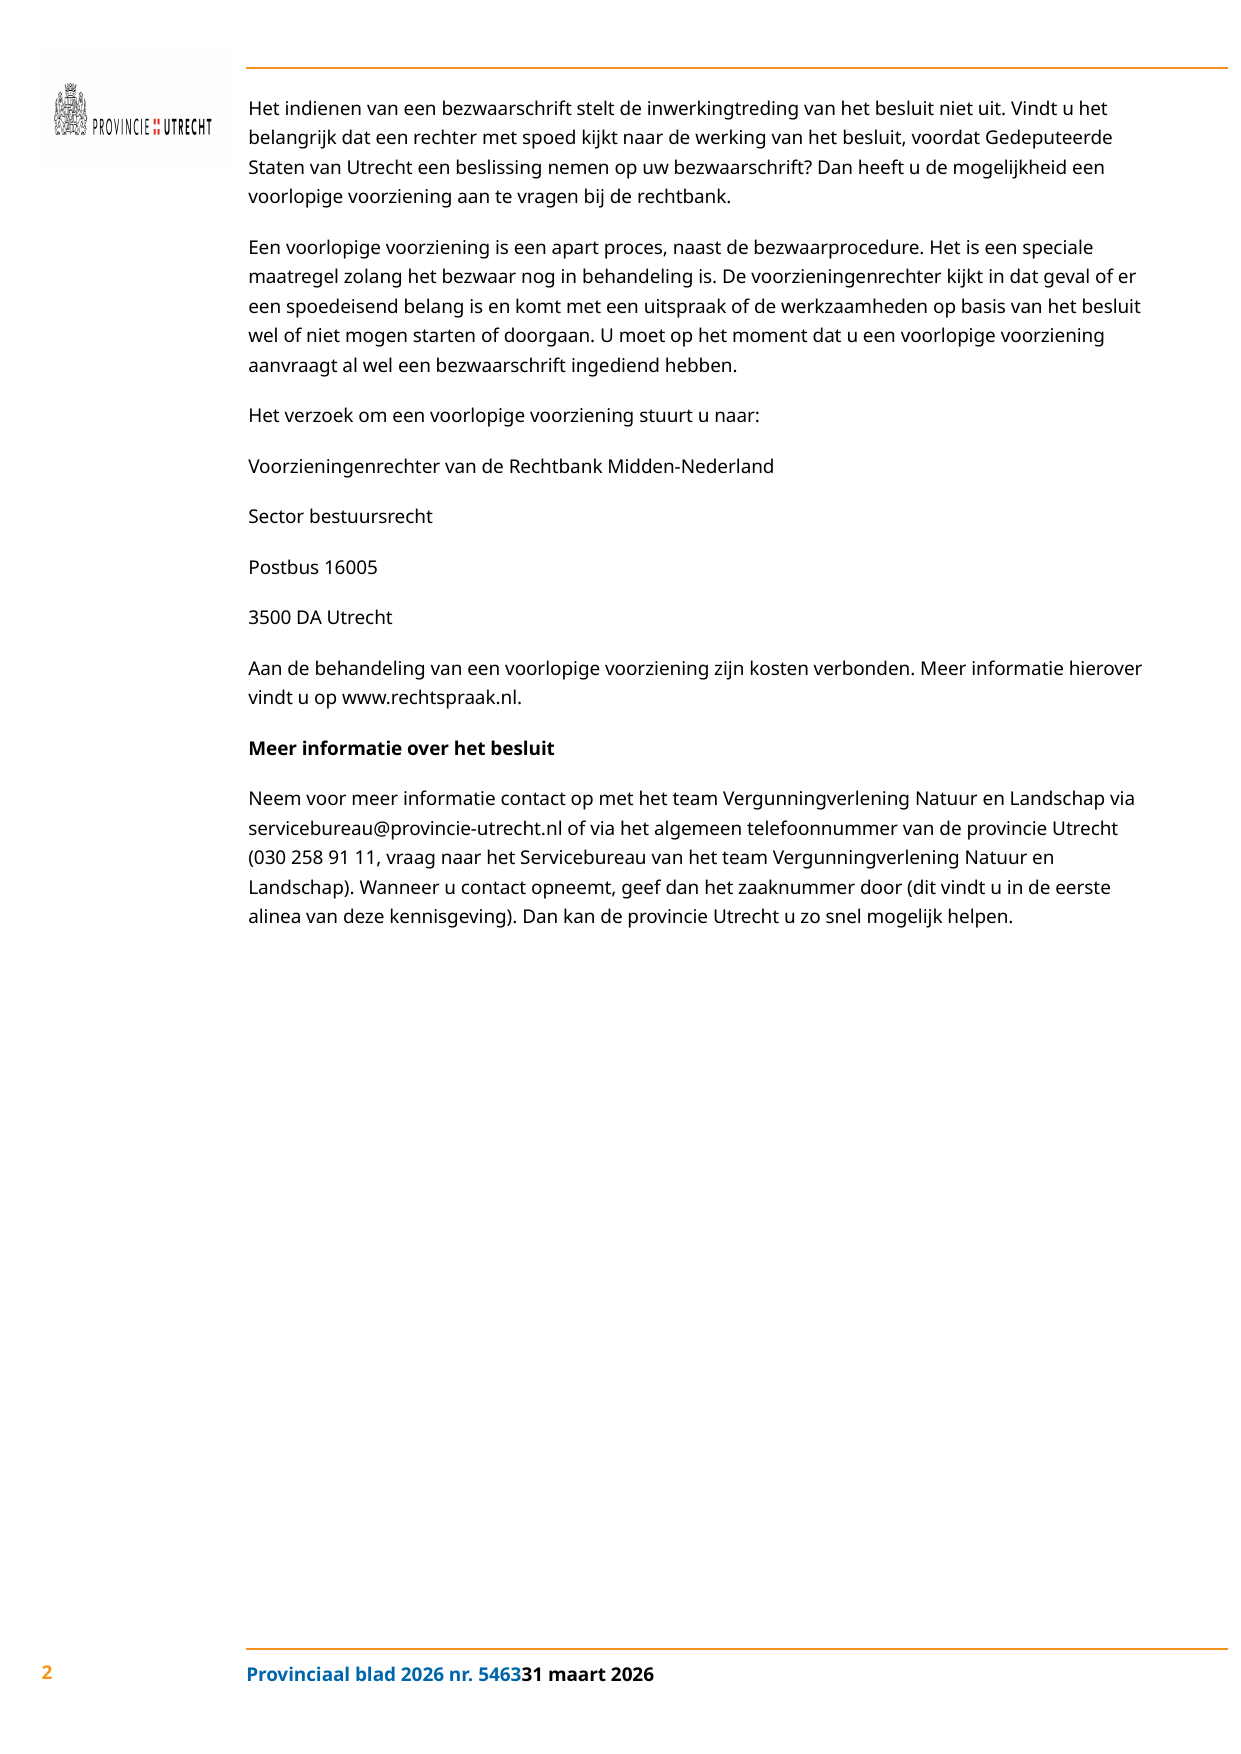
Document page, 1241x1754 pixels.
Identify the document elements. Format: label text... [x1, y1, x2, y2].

text Postbus 16005 [248, 554, 1152, 580]
text Een voorlopige voorziening is een apart proces, naast de bezwaarprocedure. Het is een speciale maatregel zolang het bezwaar nog in behandeling is. De voorzieningenrechter kijkt in dat geval of er een spoedeisend belang is en komt met een uitspraak of de werkzaamheden op basis van het besluit wel of niet mogen starten of doorgaan. U moet op het moment dat u een voorlopige voorziening aanvraagt al wel een bezwaarschrift ingediend hebben. [248, 234, 1152, 378]
text Voorzieningenrechter van de Rechtbank Midden-Nederland [248, 453, 1152, 479]
text Sector bestuursrecht [248, 503, 1152, 529]
text 3500 DA Utrecht [248, 604, 1152, 630]
text Meer informatie over het besluit [248, 735, 1152, 761]
text Neem voor meer informatie contact op met het team Vergunningverlening Natuur en Landschap via servicebureau@provincie-utrecht.nl of via het algemeen telefoonnummer van de provincie Utrecht (030 258 91 11, vraag naar het Servicebureau van het team Vergunningverlening Natuur en Landschap). Wanneer u contact opneemt, geef dan het zaaknummer door (dit vindt u in de eerste alinea van deze kennisgeving). Dan kan de provincie Utrecht u zo snel mogelijk helpen. [248, 785, 1152, 929]
picture [41, 47, 231, 172]
text Aan de behandeling van een voorlopige voorziening zijn kosten verbonden. Meer informatie hierover vindt u op www.rechtspraak.nl. [248, 655, 1152, 710]
text Het verzoek om een voorlopige voorziening stuurt u naar: [248, 403, 1152, 428]
text Het indienen van een bezwaarschrift stelt de inwerkingtreding van het besluit niet uit. Vindt u het belangrijk dat een rechter met spoed kijkt naar de werking van het besluit, voordat Gedeputeerde Staten van Utrecht een beslissing nemen op uw bezwaarschrift? Dan heeft u de mogelijkheid een voorlopige voorziening aan te vragen bij de rechtbank. [248, 95, 1152, 209]
